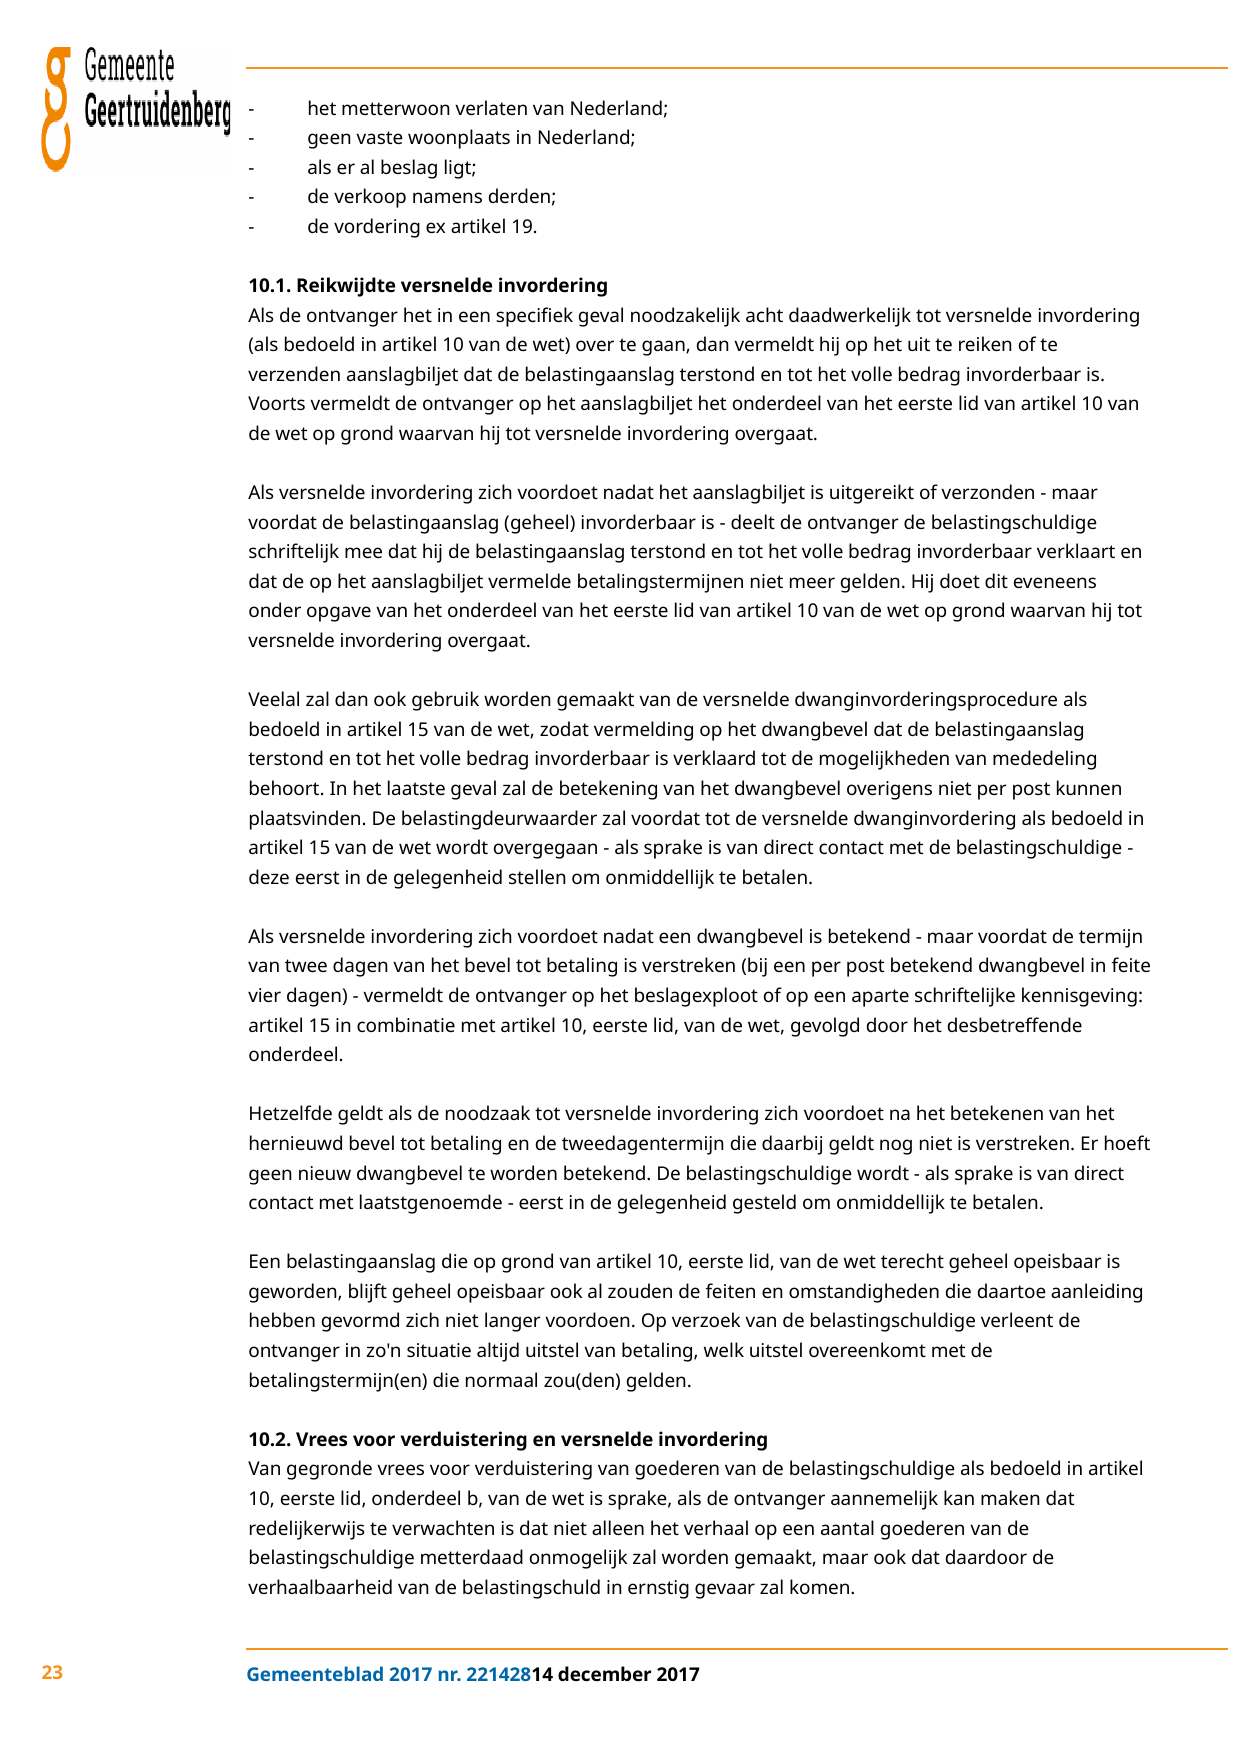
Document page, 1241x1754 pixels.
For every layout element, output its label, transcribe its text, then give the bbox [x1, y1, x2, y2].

text 10.1. Reikwijdte versnelde invordering [248, 272, 1152, 298]
text Als de ontvanger het in een specifiek geval noodzakelijk acht daadwerkelijk tot versnelde invordering (als bedoeld in artikel 10 van de wet) over te gaan, dan vermeldt hij op het uit te reiken of te verzenden aanslagbiljet dat de belastingaanslag terstond en tot het volle bedrag invorderbaar is. Voorts vermeldt de ontvanger op het aanslagbiljet het onderdeel van het eerste lid van artikel 10 van de wet op grond waarvan hij tot versnelde invordering overgaat. [248, 302, 1152, 446]
text Hetzelfde geldt als de noodzaak tot versnelde invordering zich voordoet na het betekenen van het hernieuwd bevel tot betaling en de tweedagentermijn die daarbij geldt nog niet is verstreken. Er hoeft geen nieuw dwangbevel te worden betekend. De belastingschuldige wordt - als sprake is van direct contact met laatstgenoemde - eerst in de gelegenheid gesteld om onmiddellijk te betalen. [248, 1101, 1152, 1215]
list de vordering ex artikel 19. [248, 213, 1152, 239]
list als er al beslag ligt; [248, 154, 1152, 180]
list de verkoop namens derden; [248, 183, 1152, 209]
text Van gegronde vrees voor verduistering van goederen van de belastingschuldige als bedoeld in artikel 10, eerste lid, onderdeel b, van de wet is sprake, als de ontvanger aannemelijk kan maken dat redelijkerwijs te verwachten is dat niet alleen het verhaal op een aantal goederen van de belastingschuldige metterdaad onmogelijk zal worden gemaakt, maar ook dat daardoor de verhaalbaarheid van de belastingschuld in ernstig gevaar zal komen. [248, 1456, 1152, 1600]
text Een belastingaanslag die op grond van artikel 10, eerste lid, van de wet terecht geheel opeisbaar is geworden, blijft geheel opeisbaar ook al zouden de feiten en omstandigheden die daartoe aanleiding hebben gevormd zich niet langer voordoen. Op verzoek van de belastingschuldige verleent de ontvanger in zo'n situatie altijd uitstel van betaling, welk uitstel overeenkomt met de betalingstermijn(en) die normaal zou(den) gelden. [248, 1248, 1152, 1393]
list geen vaste woonplaats in Nederland; [248, 124, 1152, 150]
picture [41, 47, 231, 172]
list het metterwoon verlaten van Nederland; [248, 95, 1152, 121]
text Als versnelde invordering zich voordoet nadat het aanslagbiljet is uitgereikt of verzonden - maar voordat de belastingaanslag (geheel) invorderbaar is - deelt de ontvanger de belastingschuldige schriftelijk mee dat hij de belastingaanslag terstond en tot het volle bedrag invorderbaar verklaart en dat de op het aanslagbiljet vermelde betalingstermijnen niet meer gelden. Hij doet dit eveneens onder opgave van het onderdeel van het eerste lid van artikel 10 van de wet op grond waarvan hij tot versnelde invordering overgaat. [248, 479, 1152, 653]
text Als versnelde invordering zich voordoet nadat een dwangbevel is betekend - maar voordat de termijn van twee dagen van het bevel tot betaling is verstreken (bij een per post betekend dwangbevel in feite vier dagen) - vermeldt de ontvanger op het beslagexploot of op een aparte schriftelijke kennisgeving: artikel 15 in combinatie met artikel 10, eerste lid, van de wet, gevolgd door het desbetreffende onderdeel. [248, 923, 1152, 1067]
text Veelal zal dan ook gebruik worden gemaakt van de versnelde dwanginvorderingsprocedure als bedoeld in artikel 15 van de wet, zodat vermelding op het dwangbevel dat de belastingaanslag terstond en tot het volle bedrag invorderbaar is verklaard tot de mogelijkheden van mededeling behoort. In het laatste geval zal de betekening van het dwangbevel overigens niet per post kunnen plaatsvinden. De belastingdeurwaarder zal voordat tot de versnelde dwanginvordering als bedoeld in artikel 15 van de wet wordt overgegaan - als sprake is van direct contact met de belastingschuldige - deze eerst in de gelegenheid stellen om onmiddellijk te betalen. [248, 686, 1152, 890]
text 10.2. Vrees voor verduistering en versnelde invordering [248, 1426, 1152, 1452]
